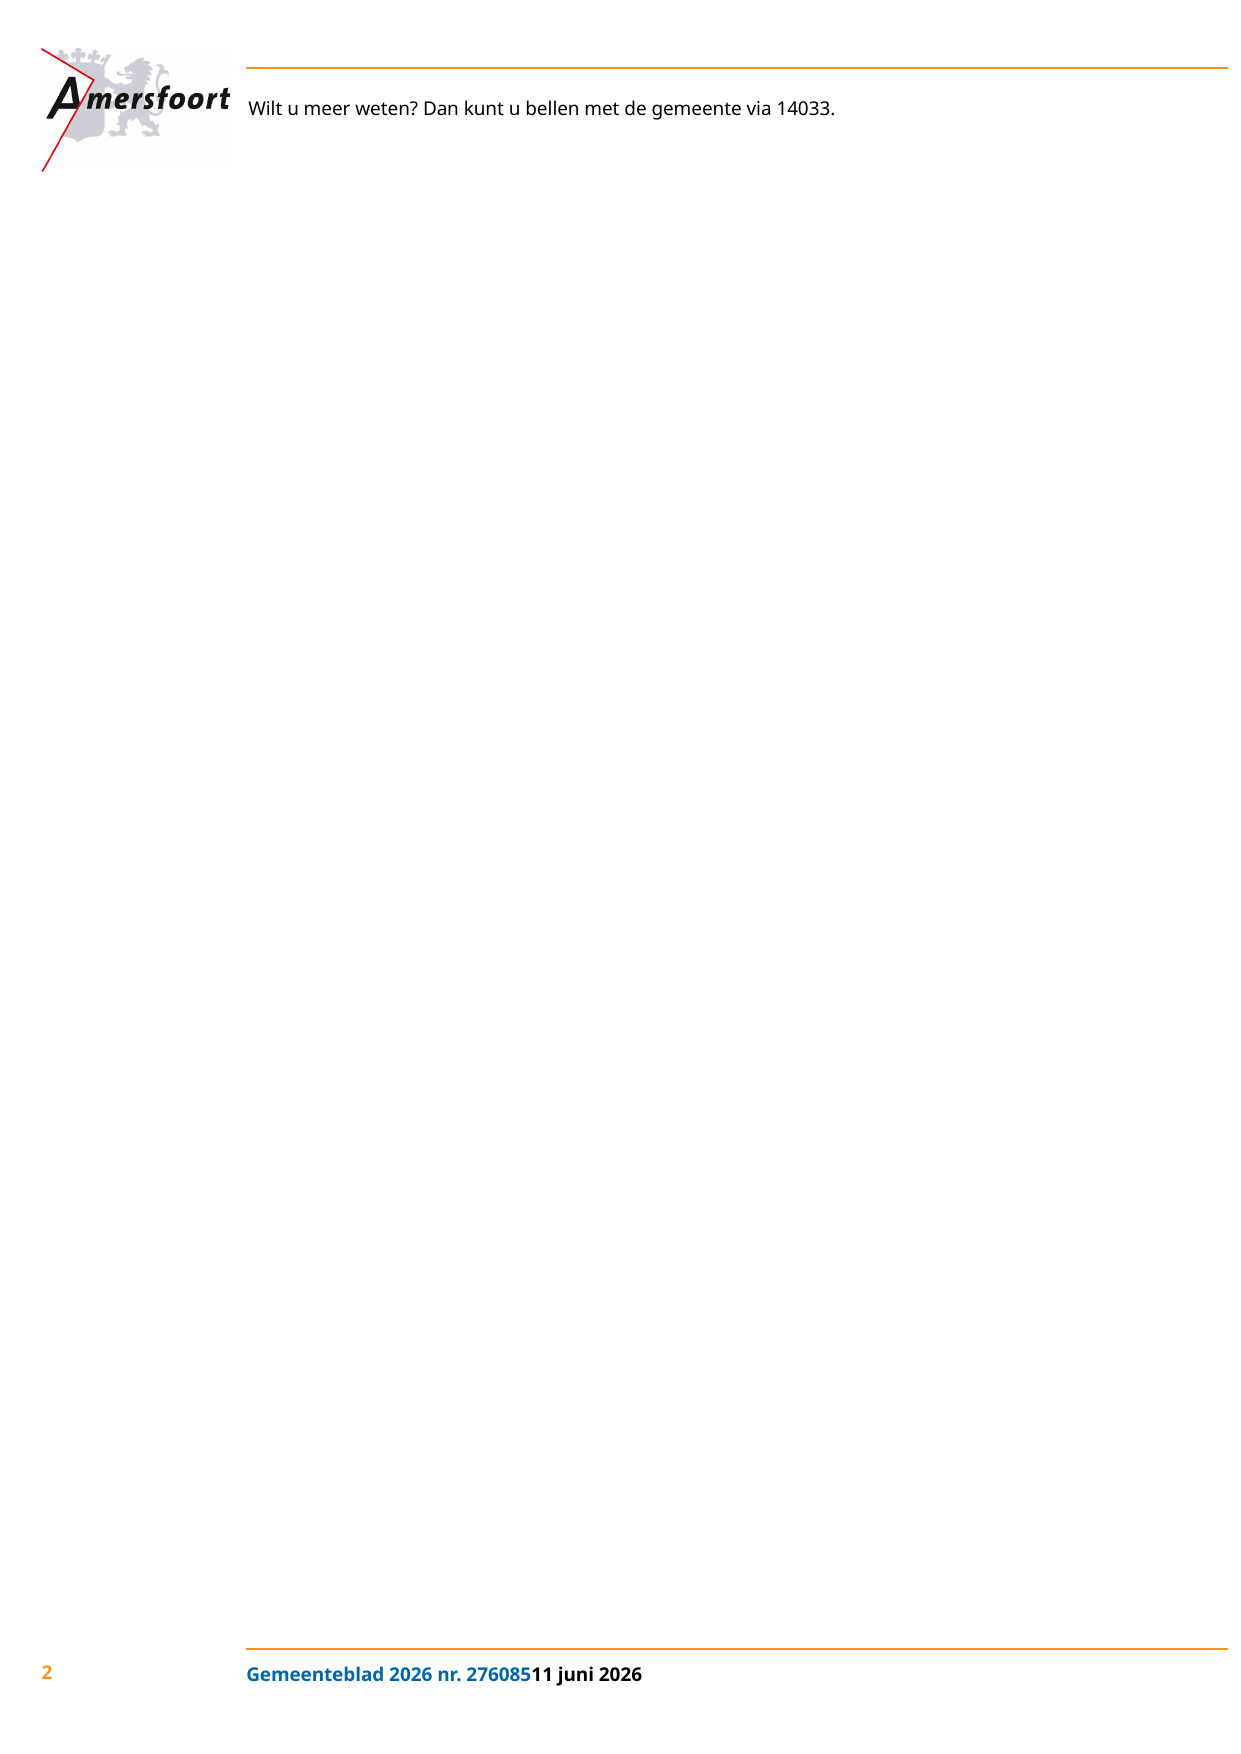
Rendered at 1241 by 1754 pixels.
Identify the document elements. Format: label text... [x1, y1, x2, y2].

text Wilt u meer weten? Dan kunt u bellen met de gemeente via 14033. [248, 95, 1152, 121]
picture [41, 47, 231, 172]
